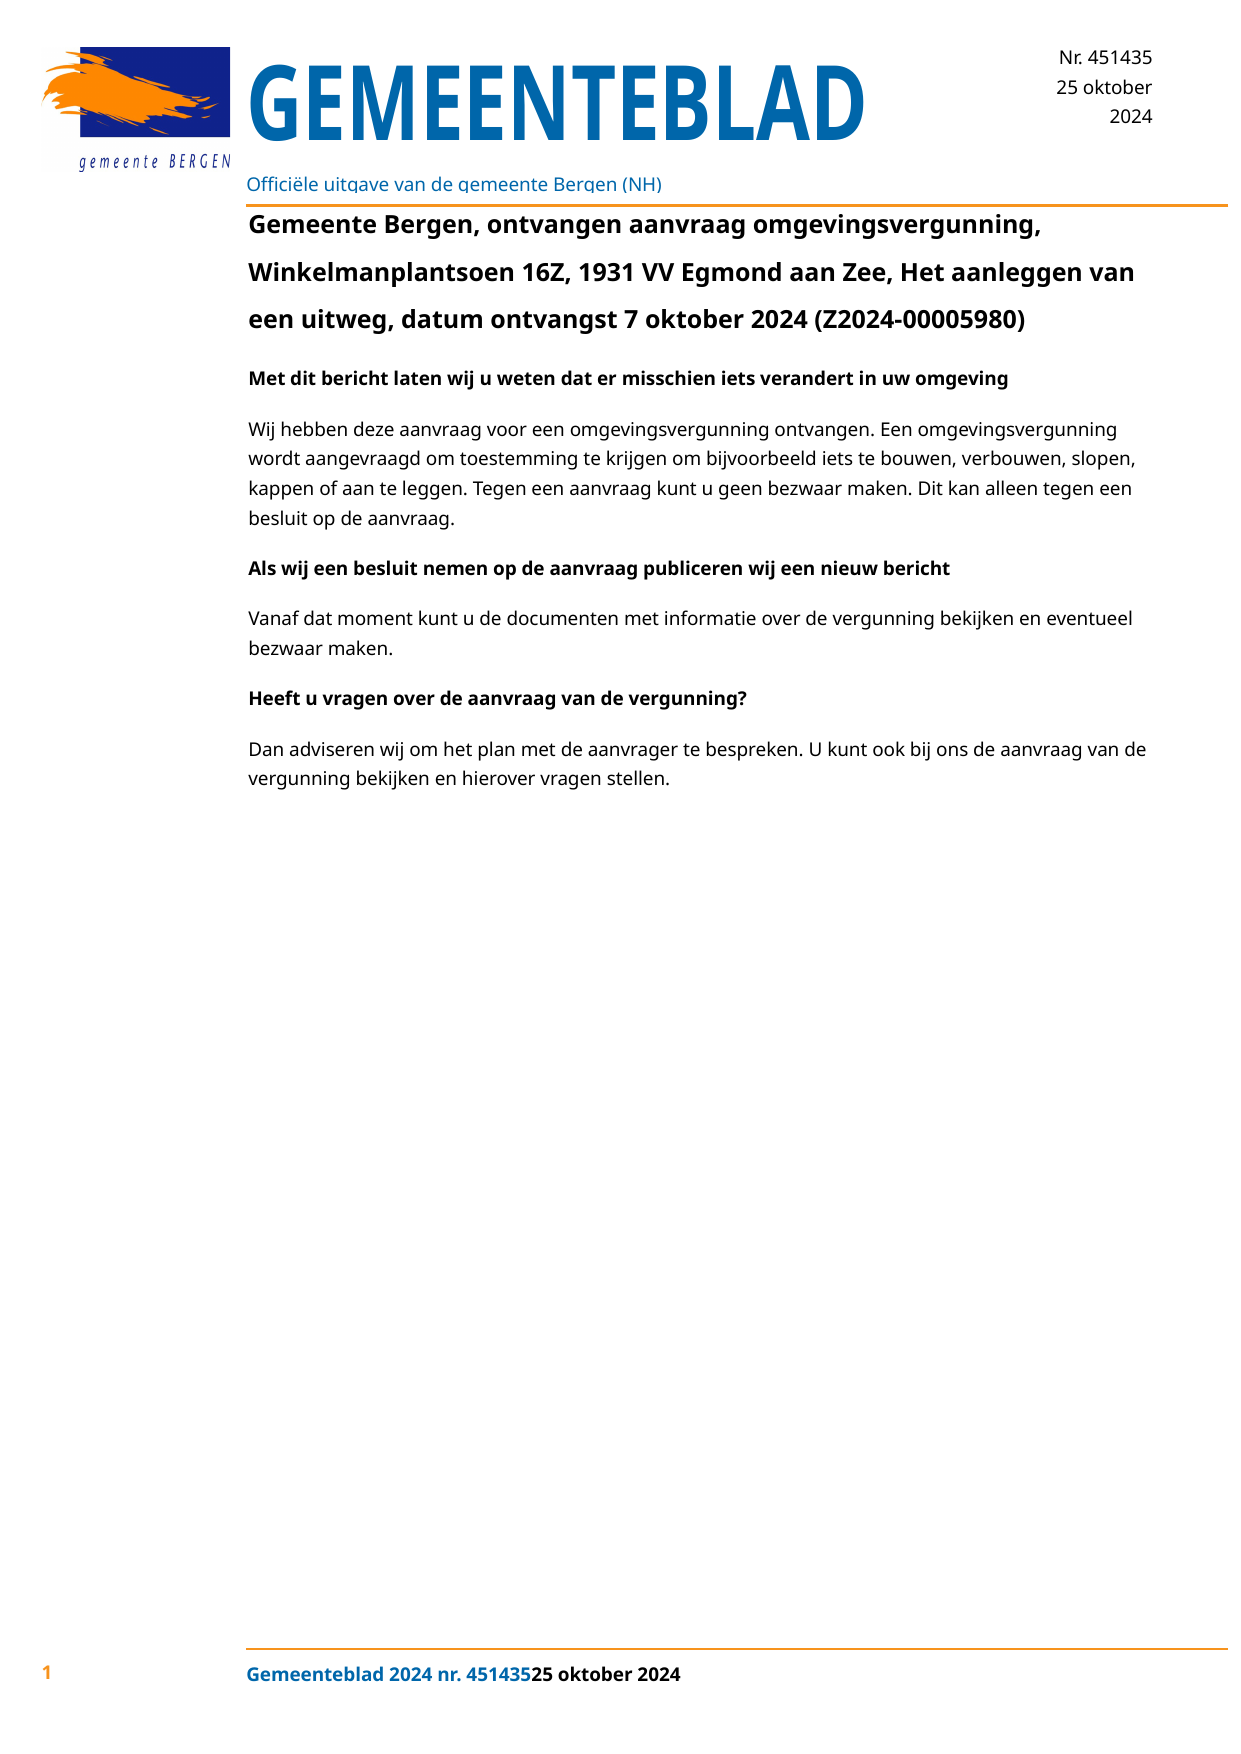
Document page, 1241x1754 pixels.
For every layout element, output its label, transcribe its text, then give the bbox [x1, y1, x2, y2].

text Dan adviseren wij om het plan met de aanvrager te bespreken. U kunt ook bij ons de aanvraag van de vergunning bekijken en hierover vragen stellen. [248, 736, 1152, 791]
picture [41, 47, 231, 172]
text Heeft u vragen over de aanvraag van de vergunning? [248, 686, 1152, 711]
text Met dit bericht laten wij u weten dat er misschien iets verandert in uw omgeving [248, 366, 1152, 391]
text Gemeente Bergen, ontvangen aanvraag omgevingsvergunning, Winkelmanplantsoen 16Z, 1931 VV Egmond aan Zee, Het aanleggen van een uitweg, datum ontvangst 7 oktober 2024 (Z2024-00005980) [248, 207, 1152, 336]
text Wij hebben deze aanvraag voor een omgevingsvergunning ontvangen. Een omgevingsvergunning wordt aangevraagd om toestemming te krijgen om bijvoorbeeld iets te bouwen, verbouwen, slopen, kappen of aan te leggen. Tegen een aanvraag kunt u geen bezwaar maken. Dit kan alleen tegen een besluit op de aanvraag. [248, 416, 1152, 530]
text Vanaf dat moment kunt u de documenten met informatie over de vergunning bekijken en eventueel bezwaar maken. [248, 606, 1152, 661]
text Als wij een besluit nemen op de aanvraag publiceren wij een nieuw bericht [248, 555, 1152, 581]
